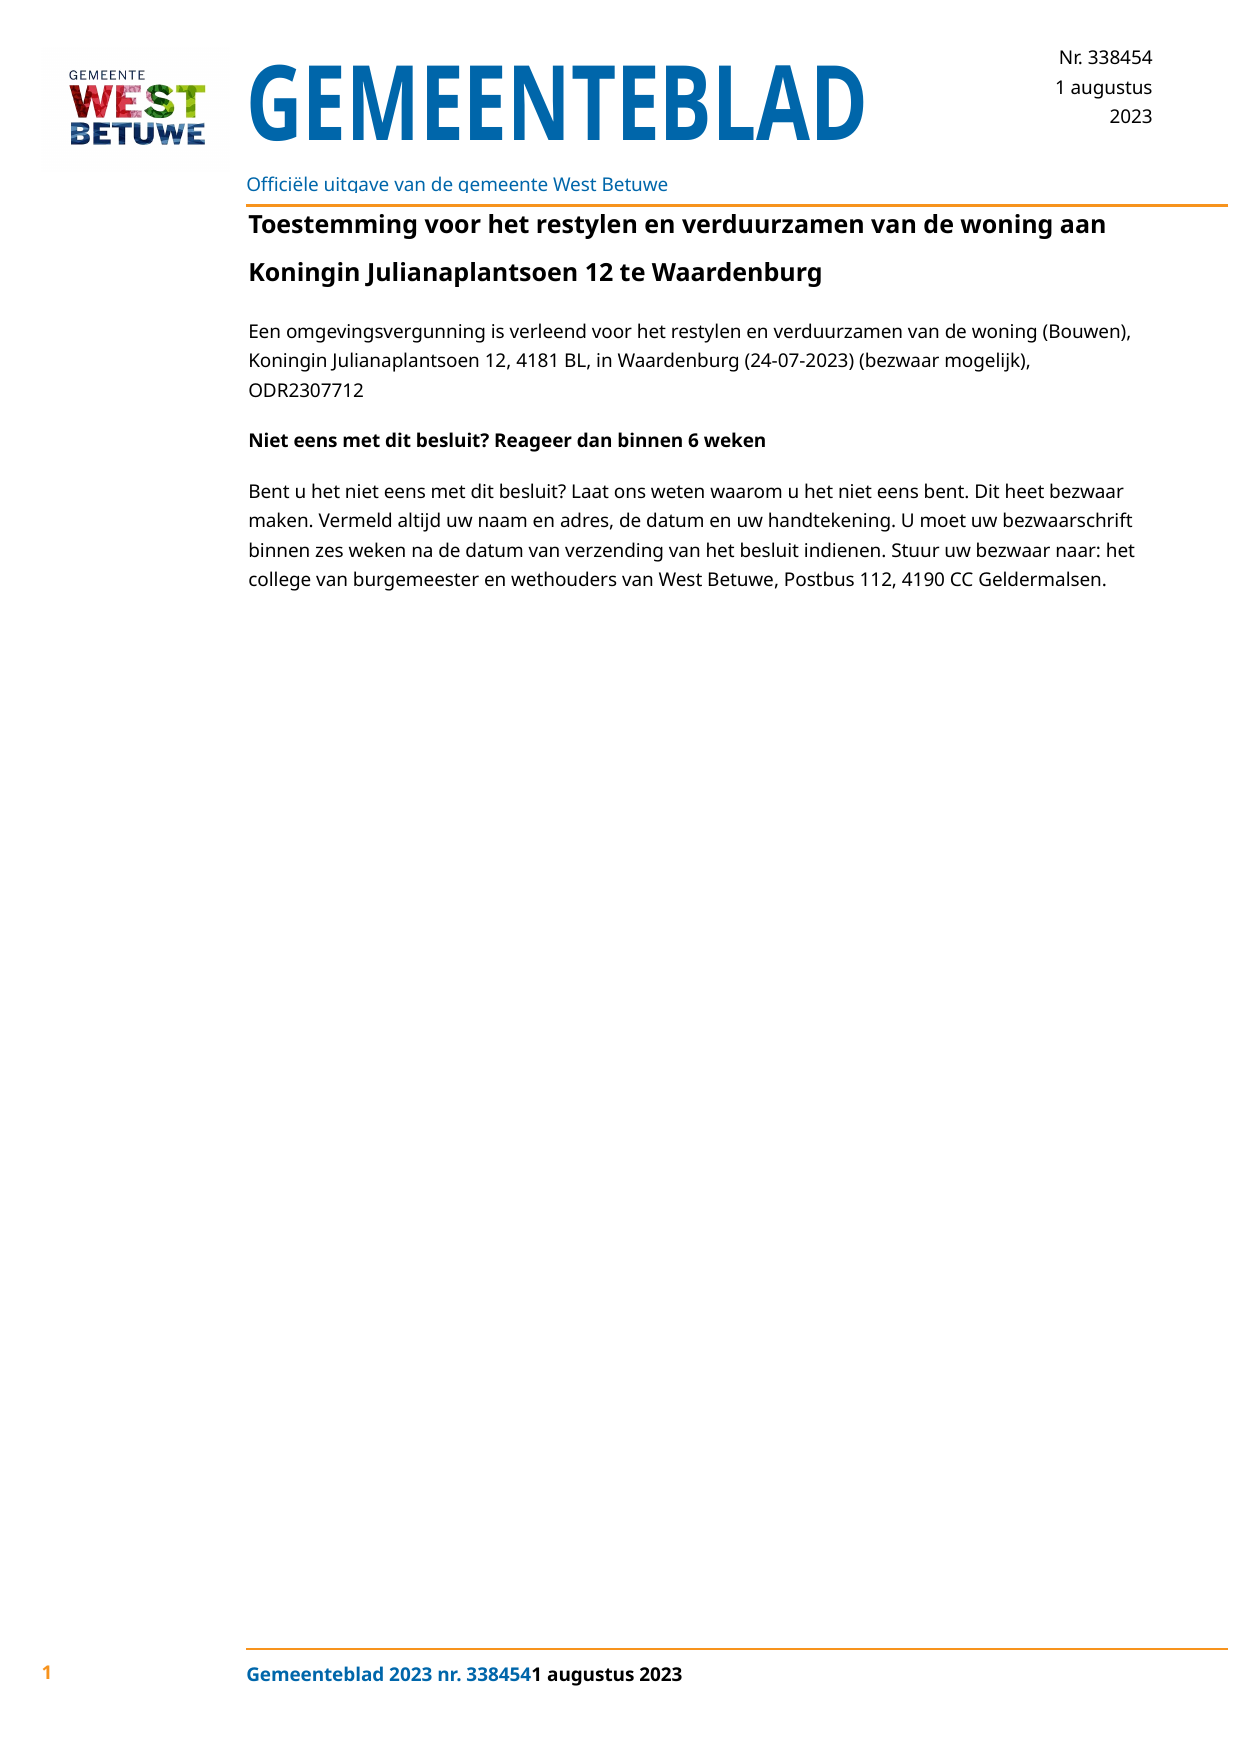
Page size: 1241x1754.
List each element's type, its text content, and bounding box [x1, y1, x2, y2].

text Niet eens met dit besluit? Reageer dan binnen 6 weken [248, 427, 1152, 453]
text Bent u het niet eens met dit besluit? Laat ons weten waarom u het niet eens bent. Dit heet bezwaar maken. Vermeld altijd uw naam en adres, de datum en uw handtekening. U moet uw bezwaarschrift binnen zes weken na de datum van verzending van het besluit indienen. Stuur uw bezwaar naar: het college van burgemeester en wethouders van West Betuwe, Postbus 112, 4190 CC Geldermalsen. [248, 478, 1152, 592]
picture [41, 47, 231, 172]
text Een omgevingsvergunning is verleend voor het restylen en verduurzamen van de woning (Bouwen), Koningin Julianaplantsoen 12, 4181 BL, in Waardenburg (24-07-2023) (bezwaar mogelijk), ODR2307712 [248, 318, 1152, 403]
text Toestemming voor het restylen en verduurzamen van de woning aan Koningin Julianaplantsoen 12 te Waardenburg [248, 207, 1152, 288]
